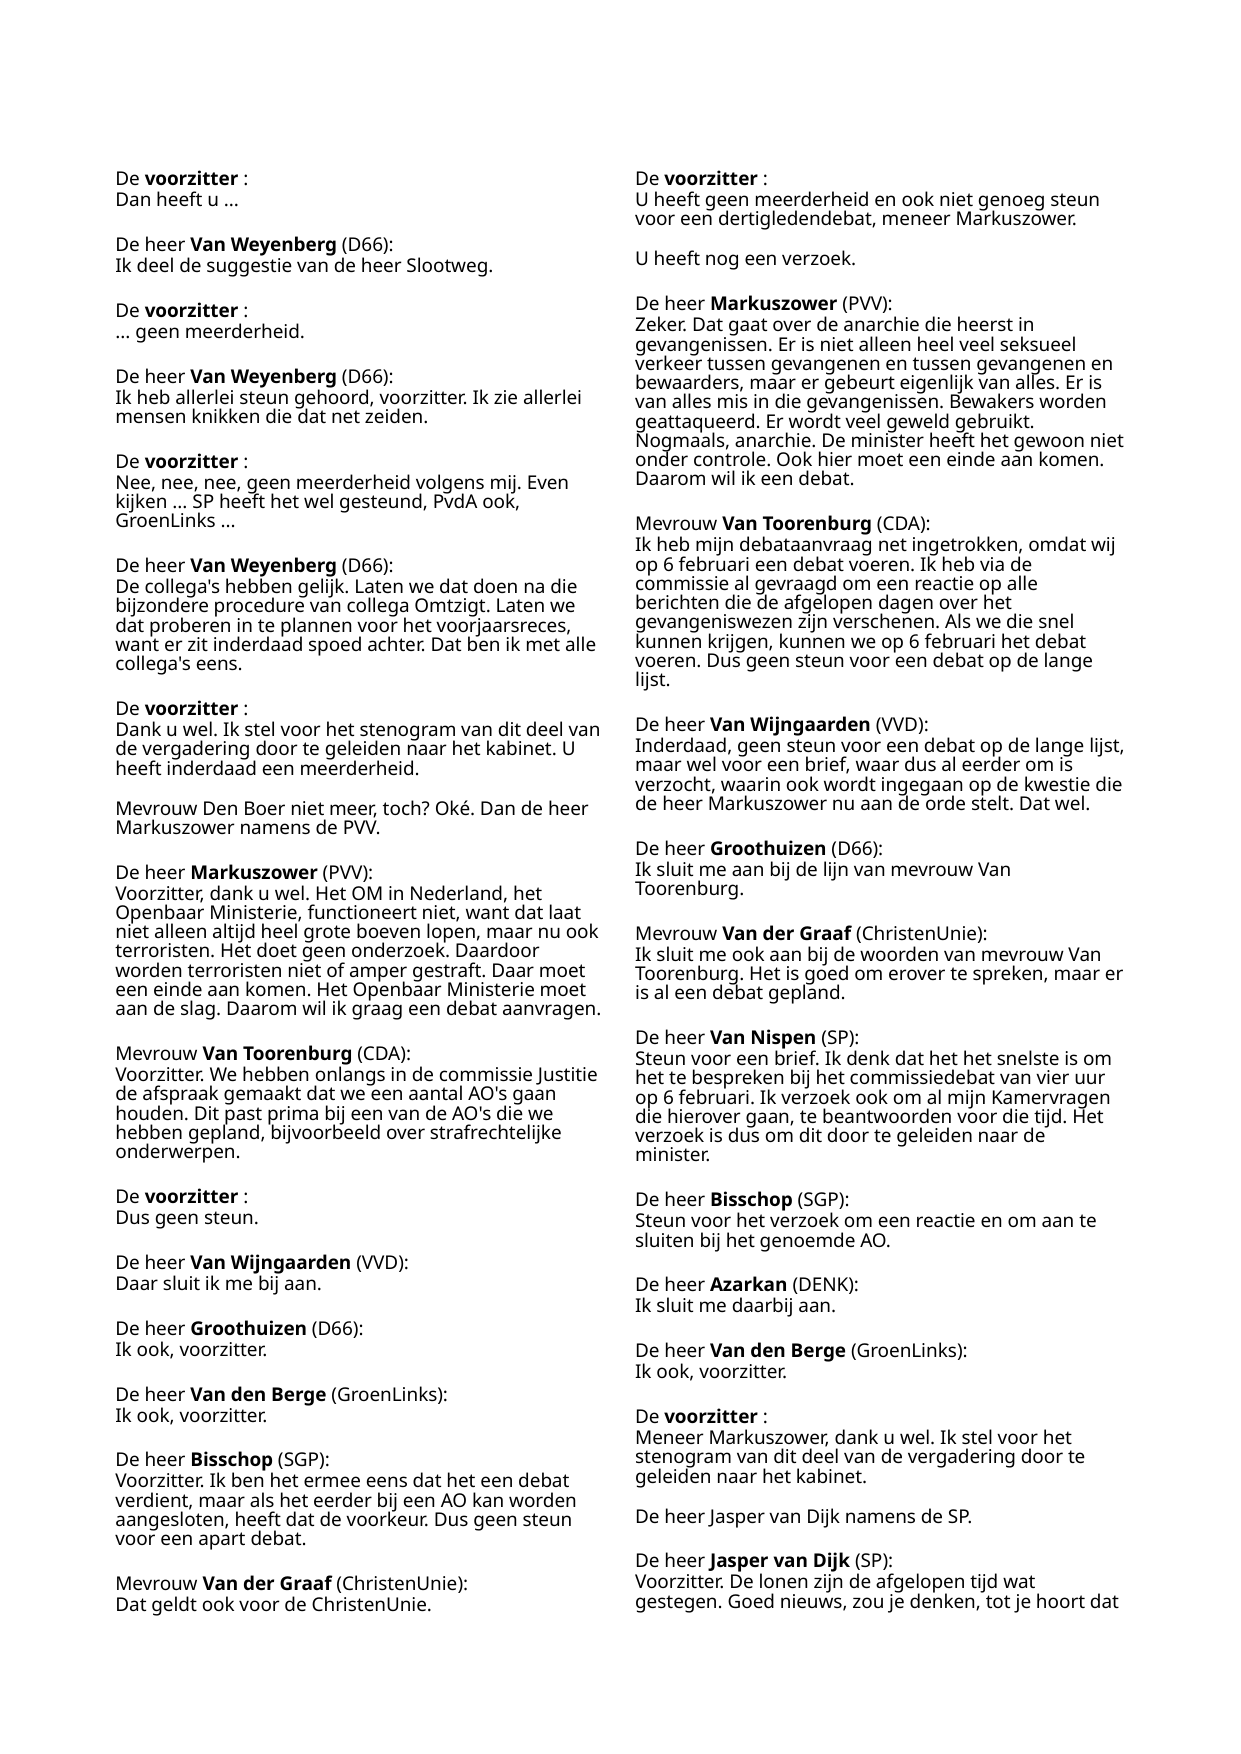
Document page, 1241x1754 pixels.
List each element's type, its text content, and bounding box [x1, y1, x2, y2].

text De heer Van Weyenberg (D66): [115, 363, 605, 389]
text Nee, nee, nee, geen meerderheid volgens mij. Even kijken ... SP heeft het wel gesteund, PvdA ook, GroenLinks ... [115, 474, 605, 532]
text Ik sluit me aan bij de lijn van mevrouw Van Toorenburg. [635, 861, 1125, 899]
text Steun voor een brief. Ik denk dat het het snelste is om het te bespreken bij het commissiedebat van vier uur op 6 februari. Ik verzoek ook om al mijn Kamervragen die hierover gaan, te beantwoorden voor die tijd. Het verzoek is dus om dit door te geleiden naar de minister. [635, 1050, 1125, 1166]
text De heer Van den Berge (GroenLinks): [635, 1337, 1125, 1363]
text Steun voor het verzoek om een reactie en om aan te sluiten bij het genoemde AO. [635, 1212, 1125, 1251]
text De heer Van Wijngaarden (VVD): [635, 711, 1125, 737]
text Mevrouw Van der Graaf (ChristenUnie): [115, 1570, 605, 1596]
text Voorzitter. We hebben onlangs in de commissie Justitie de afspraak gemaakt dat we een aantal AO's gaan houden. Dit past prima bij een van de AO's die we hebben gepland, bijvoorbeeld over strafrechtelijke onderwerpen. [115, 1066, 605, 1162]
text U heeft nog een verzoek. [635, 250, 1125, 270]
text Dan heeft u ... [115, 191, 605, 210]
text Voorzitter, dank u wel. Het OM in Nederland, het Openbaar Ministerie, functioneert niet, want dat laat niet alleen altijd heel grote boeven lopen, maar nu ook terroristen. Het doet geen onderzoek. Daardoor worden terroristen niet of amper gestraft. Daar moet een einde aan komen. Het Openbaar Ministerie moet aan de slag. Daarom wil ik graag een debat aanvragen. [115, 885, 605, 1019]
text De heer Jasper van Dijk namens de SP. [635, 1508, 1125, 1527]
text De heer Van den Berge (GroenLinks): [115, 1381, 605, 1407]
text De heer Groothuizen (D66): [635, 835, 1125, 861]
text Voorzitter. De lonen zijn de afgelopen tijd wat gestegen. Goed nieuws, zou je denken, tot je hoort dat [635, 1573, 1125, 1612]
text De voorzitter : [635, 165, 1125, 191]
text De voorzitter : [115, 297, 605, 323]
text De voorzitter : [115, 695, 605, 721]
text U heeft geen meerderheid en ook niet genoeg steun voor een dertigledendebat, meneer Markuszower. [635, 191, 1125, 230]
text De heer Groothuizen (D66): [115, 1315, 605, 1341]
text Voorzitter. Ik ben het ermee eens dat het een debat verdient, maar als het eerder bij een AO kan worden aangesloten, heeft dat de voorkeur. Dus geen steun voor een apart debat. [115, 1472, 605, 1549]
text Ik heb mijn debataanvraag net ingetrokken, omdat wij op 6 februari een debat voeren. Ik heb via de commissie al gevraagd om een reactie op alle berichten die de afgelopen dagen over het gevangeniswezen zijn verschenen. Als we die snel kunnen krijgen, kunnen we op 6 februari het debat voeren. Dus geen steun voor een debat op de lange lijst. [635, 536, 1125, 690]
text De heer Van Weyenberg (D66): [115, 231, 605, 257]
text De heer Van Weyenberg (D66): [115, 552, 605, 578]
text Ik ook, voorzitter. [115, 1341, 605, 1360]
text De heer Bisschop (SGP): [635, 1187, 1125, 1212]
text Mevrouw Van Toorenburg (CDA): [115, 1040, 605, 1066]
text Dat geldt ook voor de ChristenUnie. [115, 1596, 605, 1615]
text Ik deel de suggestie van de heer Slootweg. [115, 257, 605, 276]
text ... geen meerderheid. [115, 323, 605, 342]
text De voorzitter : [115, 1183, 605, 1209]
text De heer Markuszower (PVV): [635, 291, 1125, 316]
text Meneer Markuszower, dank u wel. Ik stel voor het stenogram van dit deel van de vergadering door te geleiden naar het kabinet. [635, 1429, 1125, 1487]
text Daar sluit ik me bij aan. [115, 1275, 605, 1294]
text De heer Van Nispen (SP): [635, 1024, 1125, 1050]
text De heer Van Wijngaarden (VVD): [115, 1249, 605, 1275]
text Dus geen steun. [115, 1209, 605, 1228]
text De heer Markuszower (PVV): [115, 859, 605, 885]
text Inderdaad, geen steun voor een debat op de lange lijst, maar wel voor een brief, waar dus al eerder om is verzocht, waarin ook wordt ingegaan op de kwestie die de heer Markuszower nu aan de orde stelt. Dat wel. [635, 737, 1125, 814]
text Ik sluit me ook aan bij de woorden van mevrouw Van Toorenburg. Het is goed om erover te spreken, maar er is al een debat gepland. [635, 946, 1125, 1003]
text De heer Bisschop (SGP): [115, 1447, 605, 1472]
text Ik heb allerlei steun gehoord, voorzitter. Ik zie allerlei mensen knikken die dat net zeiden. [115, 389, 605, 427]
text Ik ook, voorzitter. [115, 1407, 605, 1426]
text Ik ook, voorzitter. [635, 1363, 1125, 1382]
text De collega's hebben gelijk. Laten we dat doen na die bijzondere procedure van collega Omtzigt. Laten we dat proberen in te plannen voor het voorjaarsreces, want er zit inderdaad spoed achter. Dat ben ik met alle collega's eens. [115, 578, 605, 674]
text Mevrouw Den Boer niet meer, toch? Oké. Dan de heer Markuszower namens de PVV. [115, 799, 605, 838]
text De voorzitter : [115, 165, 605, 191]
text Mevrouw Van Toorenburg (CDA): [635, 511, 1125, 536]
text De heer Azarkan (DENK): [635, 1272, 1125, 1297]
text Zeker. Dat gaat over de anarchie die heerst in gevangenissen. Er is niet alleen heel veel seksueel verkeer tussen gevangenen en tussen gevangenen en bewaarders, maar er gebeurt eigenlijk van alles. Er is van alles mis in die gevangenissen. Bewakers worden geattaqueerd. Er wordt veel geweld gebruikt. Nogmaals, anarchie. De minister heeft het gewoon niet onder controle. Ook hier moet een einde aan komen. Daarom wil ik een debat. [635, 316, 1125, 490]
text De voorzitter : [635, 1403, 1125, 1429]
text Dank u wel. Ik stel voor het stenogram van dit deel van de vergadering door te geleiden naar het kabinet. U heeft inderdaad een meerderheid. [115, 721, 605, 779]
text De voorzitter : [115, 448, 605, 474]
text Mevrouw Van der Graaf (ChristenUnie): [635, 920, 1125, 946]
text De heer Jasper van Dijk (SP): [635, 1548, 1125, 1573]
text Ik sluit me daarbij aan. [635, 1297, 1125, 1317]
